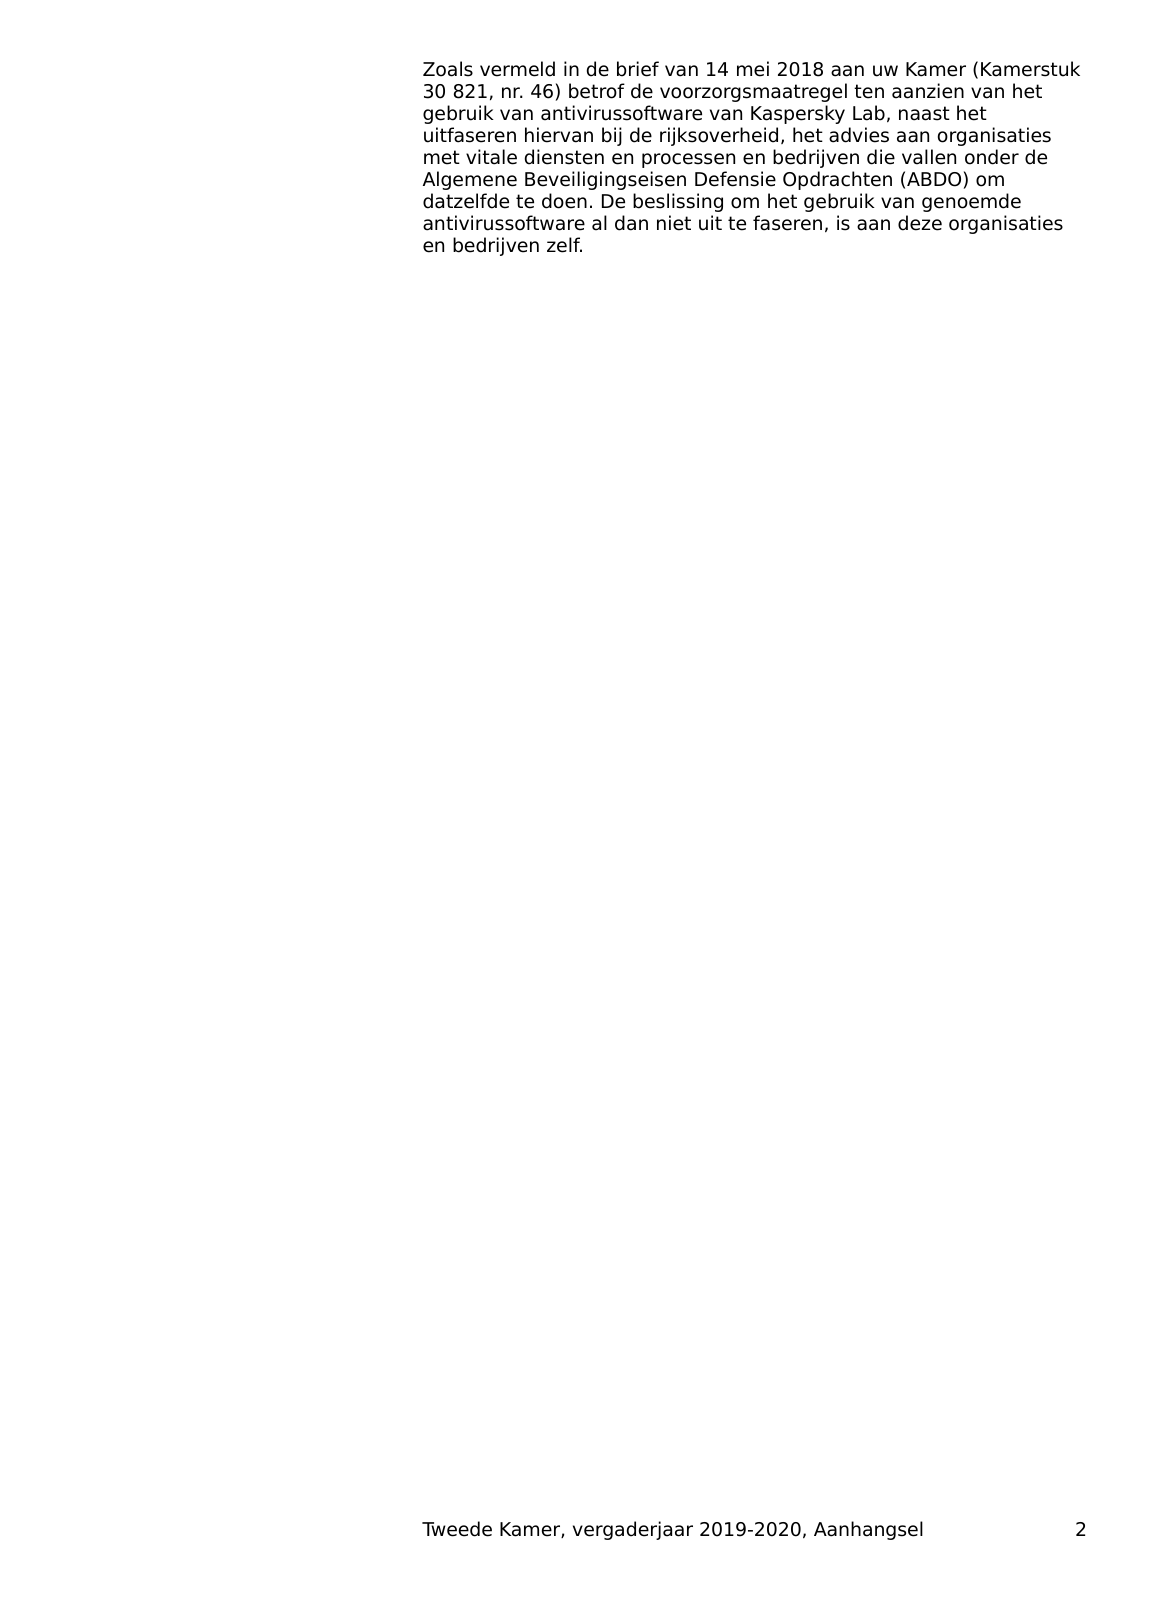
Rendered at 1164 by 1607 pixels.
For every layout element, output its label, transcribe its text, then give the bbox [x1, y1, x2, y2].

text Zoals vermeld in de brief van 14 mei 2018 aan uw Kamer (Kamerstuk 30 821, nr. 46) betrof de voorzorgsmaatregel ten aanzien van het gebruik van antivirussoftware van Kaspersky Lab, naast het uitfaseren hiervan bij de rijksoverheid, het advies aan organisaties met vitale diensten en processen en bedrijven die vallen onder de Algemene Beveiligingseisen Defensie Opdrachten (ABDO) om datzelfde te doen. De beslissing om het gebruik van genoemde antivirussoftware al dan niet uit te faseren, is aan deze organisaties en bedrijven zelf. [422, 59, 1087, 257]
